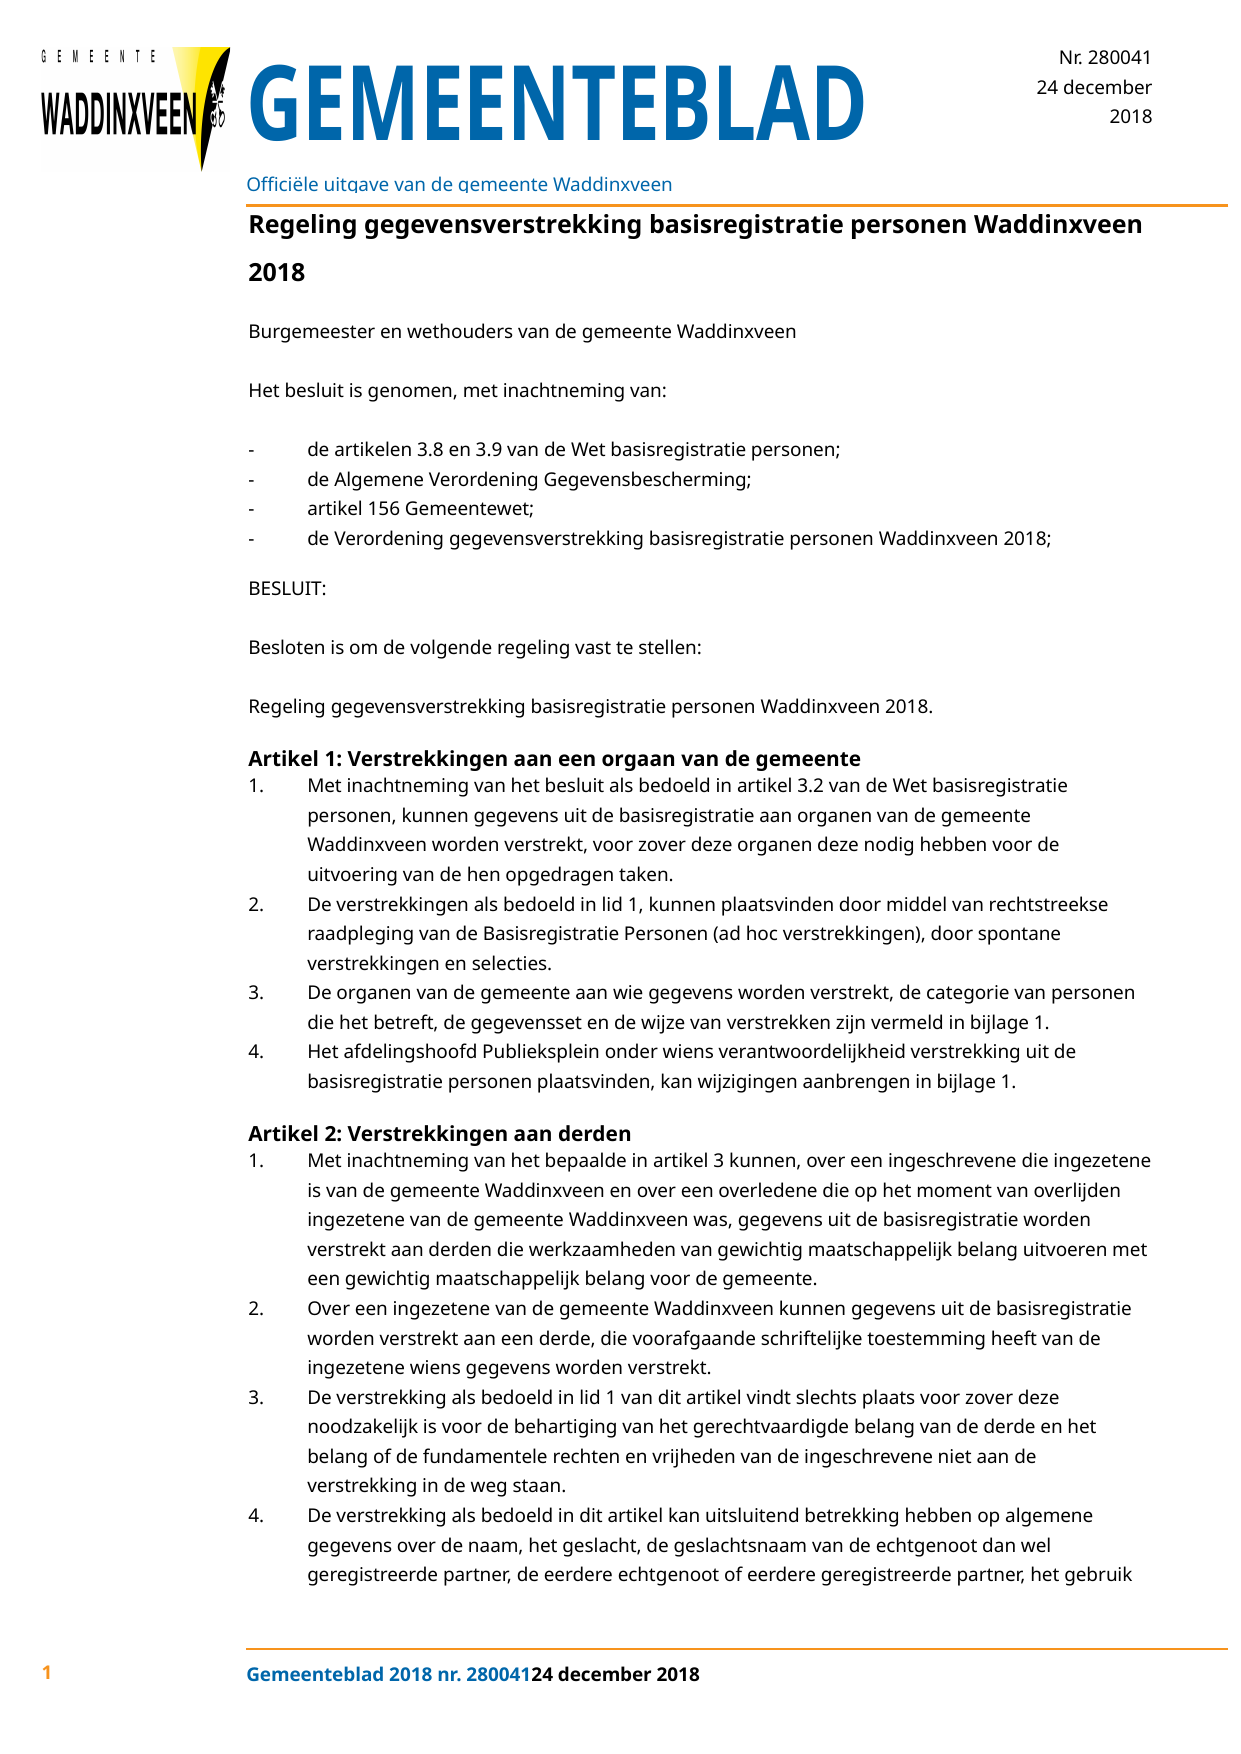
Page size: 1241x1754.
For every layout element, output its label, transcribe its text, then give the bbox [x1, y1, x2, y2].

text BESLUIT: [248, 575, 1152, 601]
list Over een ingezetene van de gemeente Waddinxveen kunnen gegevens uit de basisregistratie worden verstrekt aan een derde, die voorafgaande schriftelijke toestemming heeft van de ingezetene wiens gegevens worden verstrekt. [248, 1295, 1152, 1380]
list De verstrekkingen als bedoeld in lid 1, kunnen plaatsvinden door middel van rechtstreekse raadpleging van de Basisregistratie Personen (ad hoc verstrekkingen), door spontane verstrekkingen en selecties. [248, 891, 1152, 976]
list de Algemene Verordening Gegevensbescherming; [248, 466, 1152, 492]
list Met inachtneming van het bepaalde in artikel 3 kunnen, over een ingeschrevene die ingezetene is van de gemeente Waddinxveen en over een overledene die op het moment van overlijden ingezetene van de gemeente Waddinxveen was, gegevens uit de basisregistratie worden verstrekt aan derden die werkzaamheden van gewichtig maatschappelijk belang uitvoeren met een gewichtig maatschappelijk belang voor de gemeente. [248, 1147, 1152, 1291]
list de artikelen 3.8 en 3.9 van de Wet basisregistratie personen; [248, 436, 1152, 462]
list artikel 156 Gemeentewet; [248, 495, 1152, 521]
list Met inachtneming van het besluit als bedoeld in artikel 3.2 van de Wet basisregistratie personen, kunnen gegevens uit de basisregistratie aan organen van de gemeente Waddinxveen worden verstrekt, voor zover deze organen deze nodig hebben voor de uitvoering van de hen opgedragen taken. [248, 772, 1152, 887]
list Het afdelingshoofd Publieksplein onder wiens verantwoordelijkheid verstrekking uit de basisregistratie personen plaatsvinden, kan wijzigingen aanbrengen in bijlage 1. [248, 1039, 1152, 1094]
text Het besluit is genomen, met inachtneming van: [248, 377, 1152, 403]
list De organen van de gemeente aan wie gegevens worden verstrekt, de categorie van personen die het betreft, de gegevensset en de wijze van verstrekken zijn vermeld in bijlage 1. [248, 979, 1152, 1035]
text Regeling gegevensverstrekking basisregistratie personen Waddinxveen 2018 [248, 207, 1152, 288]
text Artikel 1: Verstrekkingen aan een orgaan van de gemeente [248, 744, 1152, 772]
picture [41, 47, 231, 172]
list De verstrekking als bedoeld in lid 1 van dit artikel vindt slechts plaats voor zover deze noodzakelijk is voor de behartiging van het gerechtvaardigde belang van de derde en het belang of de fundamentele rechten en vrijheden van de ingeschrevene niet aan de verstrekking in de weg staan. [248, 1384, 1152, 1498]
text Besloten is om de volgende regeling vast te stellen: [248, 634, 1152, 660]
text Burgemeester en wethouders van de gemeente Waddinxveen [248, 318, 1152, 344]
list De verstrekking als bedoeld in dit artikel kan uitsluitend betrekking hebben op algemene gegevens over de naam, het geslacht, de geslachtsnaam van de echtgenoot dan wel geregistreerde partner, de eerdere echtgenoot of eerdere geregistreerde partner, het gebruik [248, 1502, 1152, 1587]
text Artikel 2: Verstrekkingen aan derden [248, 1119, 1152, 1147]
list de Verordening gegevensverstrekking basisregistratie personen Waddinxveen 2018; [248, 525, 1152, 551]
text Regeling gegevensverstrekking basisregistratie personen Waddinxveen 2018. [248, 694, 1152, 719]
